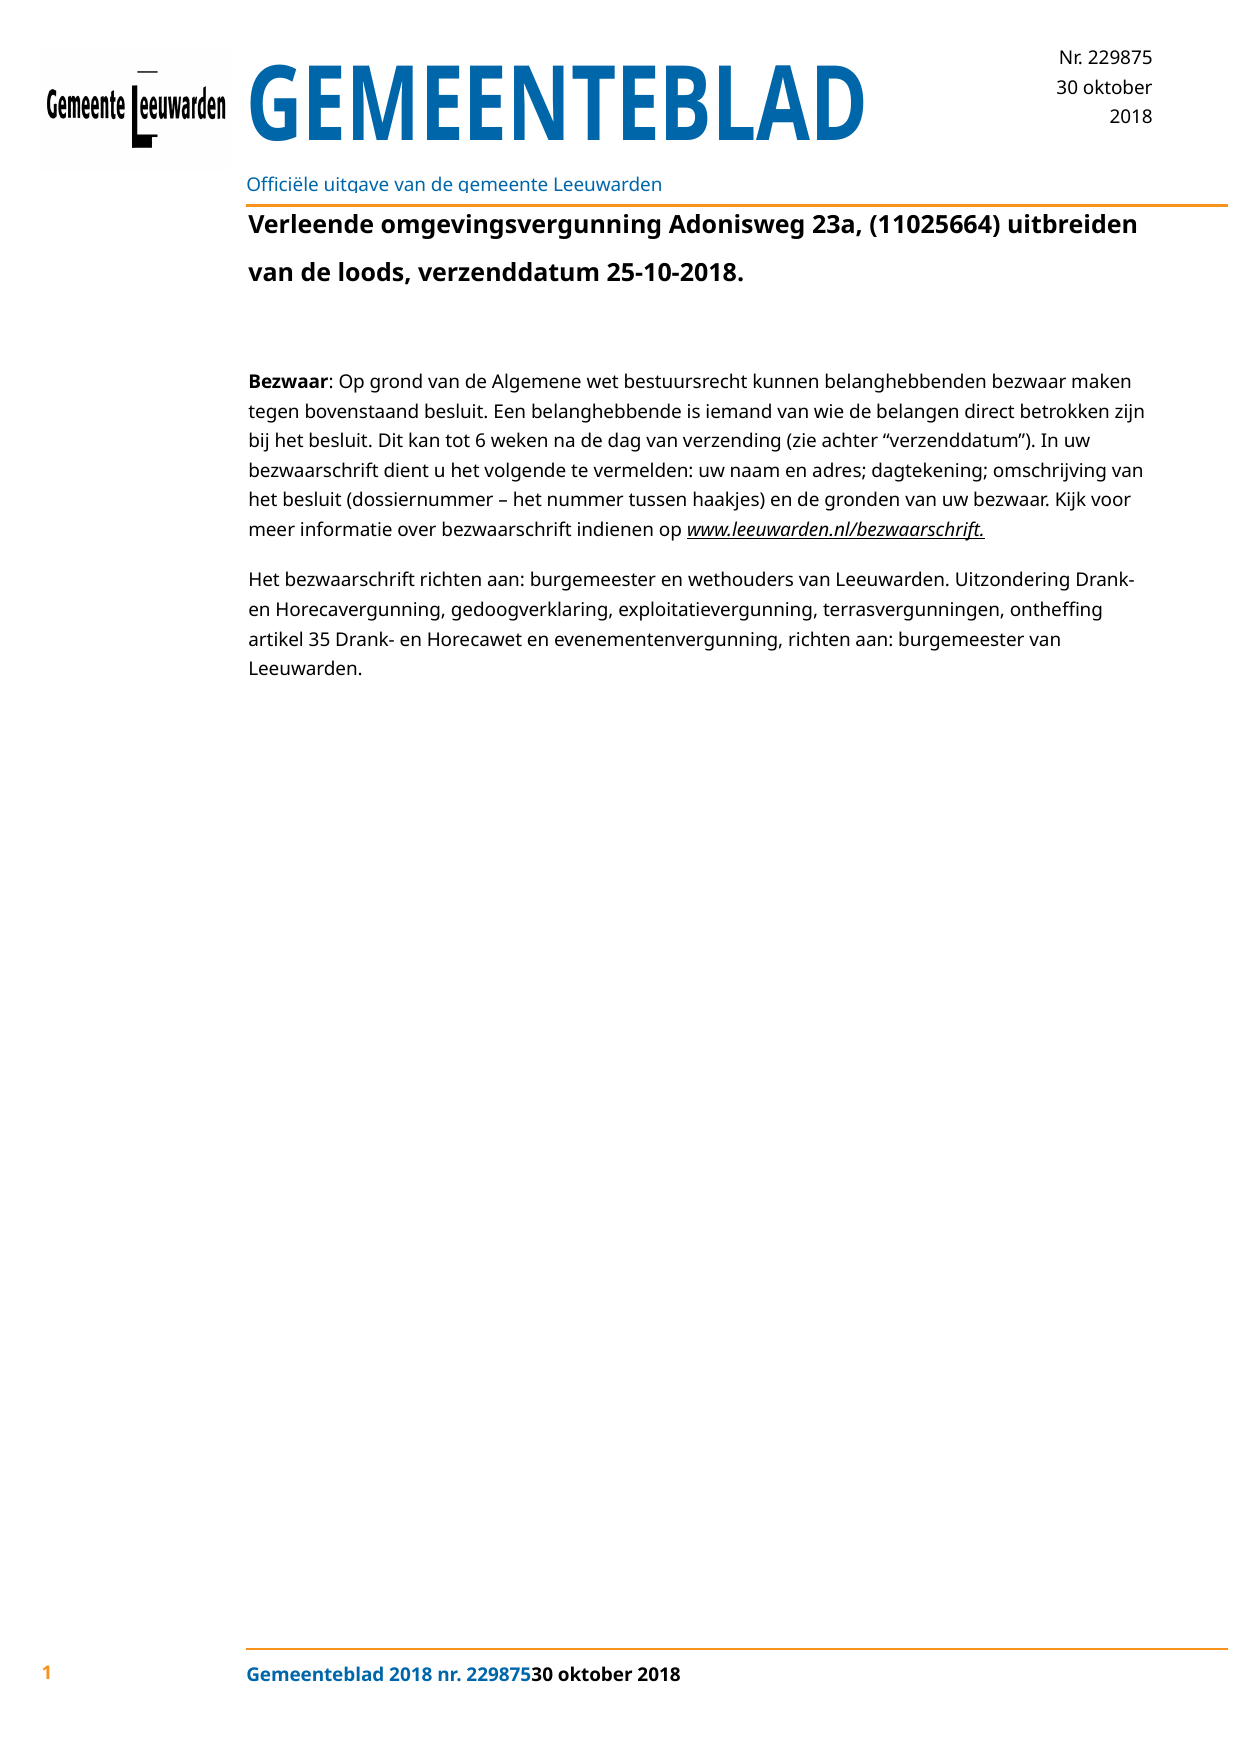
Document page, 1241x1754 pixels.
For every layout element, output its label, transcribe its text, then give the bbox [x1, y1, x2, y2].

text Verleende omgevingsvergunning Adonisweg 23a, (11025664) uitbreiden van de loods, verzenddatum 25-10-2018. [248, 207, 1152, 288]
text Bezwaar: Op grond van de Algemene wet bestuursrecht kunnen belanghebbenden bezwaar maken tegen bovenstaand besluit. Een belanghebbende is iemand van wie de belangen direct betrokken zijn bij het besluit. Dit kan tot 6 weken na de dag van verzending (zie achter “verzenddatum”). In uw bezwaarschrift dient u het volgende te vermelden: uw naam en adres; dagtekening; omschrijving van het besluit (dossiernummer – het nummer tussen haakjes) en de gronden van uw bezwaar. Kijk voor meer informatie over bezwaarschrift indienen op www.leeuwarden.nl/bezwaarschrift. [248, 368, 1152, 542]
text Het bezwaarschrift richten aan: burgemeester en wethouders van Leeuwarden. Uitzondering Drank- en Horecavergunning, gedoogverklaring, exploitatievergunning, terrasvergunningen, ontheffing artikel 35 Drank- en Horecawet en evenementenvergunning, richten aan: burgemeester van Leeuwarden. [248, 567, 1152, 681]
picture [41, 47, 231, 172]
